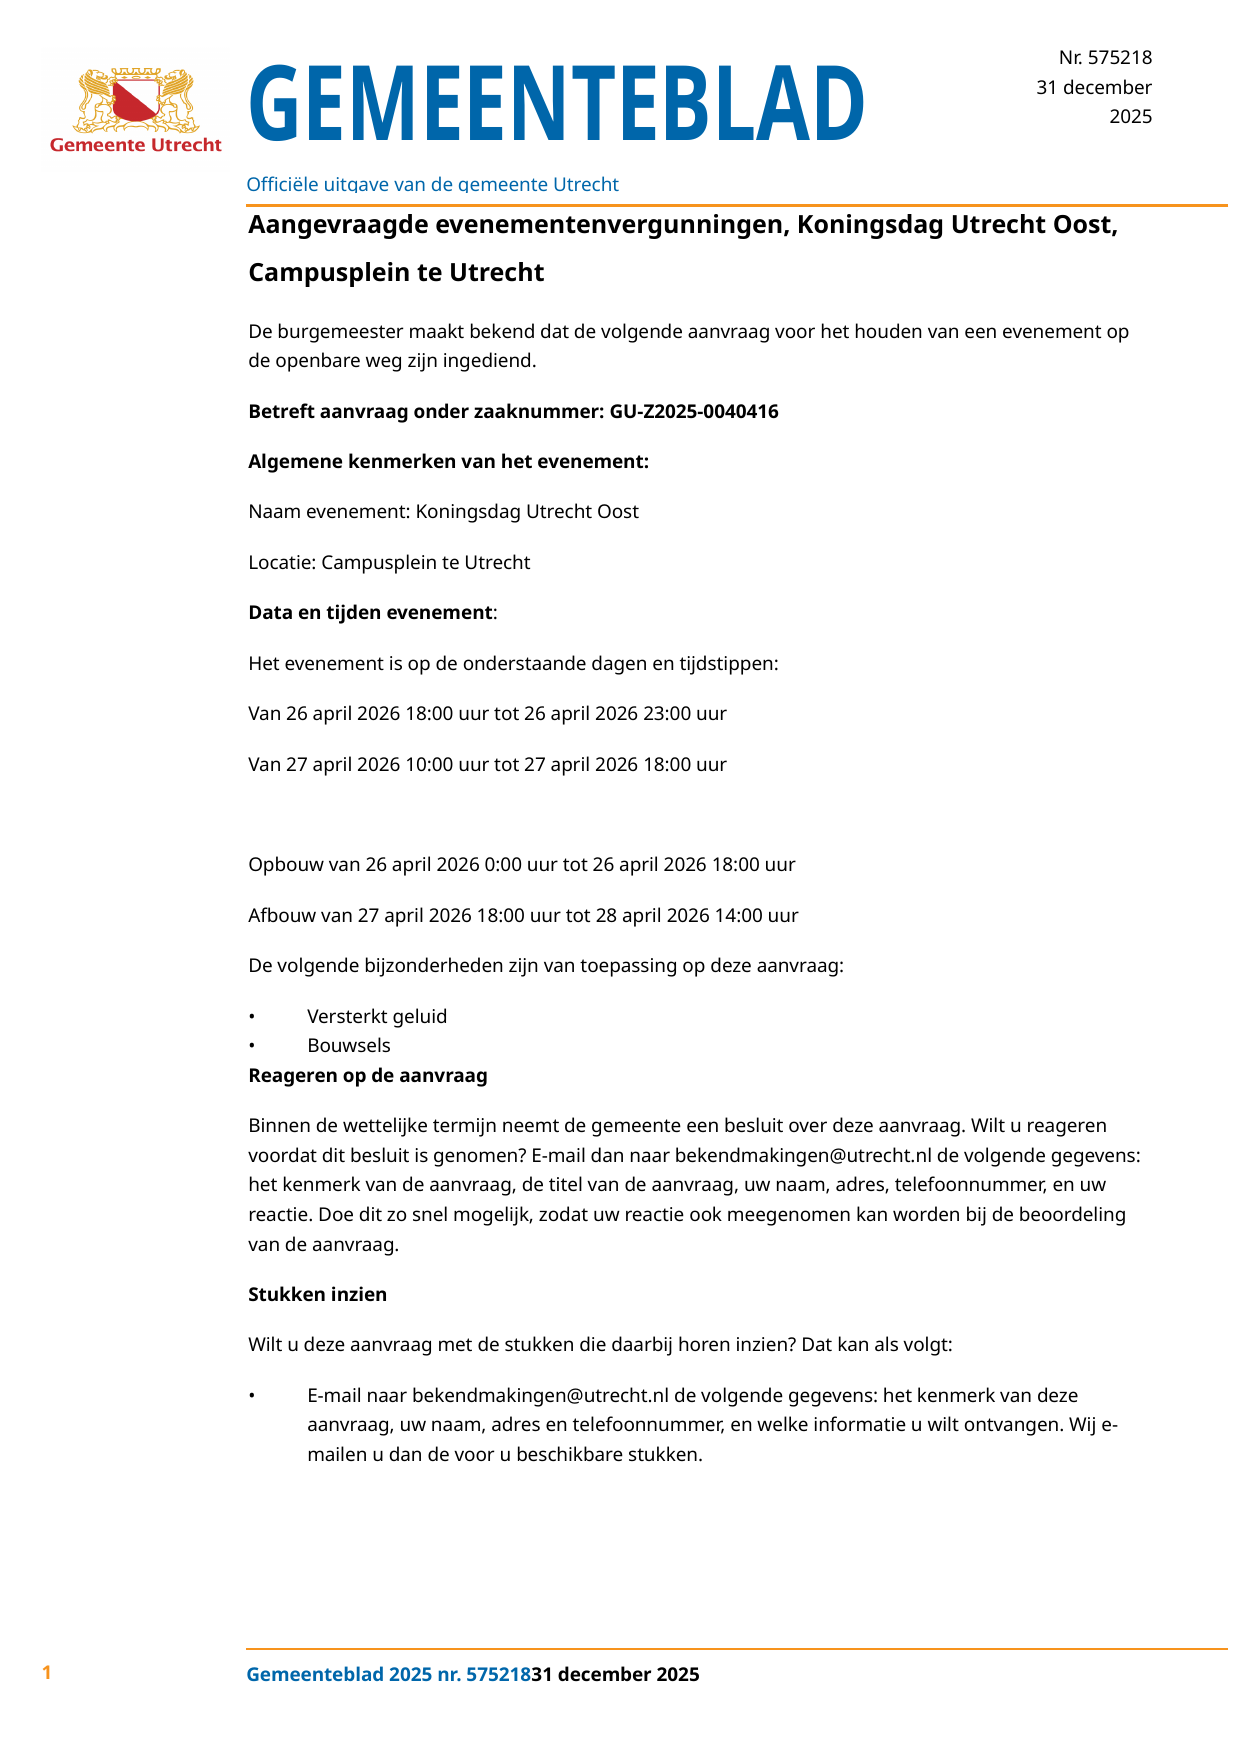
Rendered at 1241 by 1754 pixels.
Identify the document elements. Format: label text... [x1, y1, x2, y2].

text Afbouw van 27 april 2026 18:00 uur tot 28 april 2026 14:00 uur [248, 902, 1152, 928]
text Data en tijden evenement: [248, 599, 1152, 625]
list E-mail naar bekendmakingen@utrecht.nl de volgende gegevens: het kenmerk van deze aanvraag, uw naam, adres en telefoonnummer, en welke informatie u wilt ontvangen. Wij e-mailen u dan de voor u beschikbare stukken. [248, 1382, 1152, 1467]
text Van 27 april 2026 10:00 uur tot 27 april 2026 18:00 uur [248, 751, 1152, 777]
list Versterkt geluid [248, 1003, 1152, 1029]
text De volgende bijzonderheden zijn van toepassing op deze aanvraag: [248, 952, 1152, 978]
text Het evenement is op de onderstaande dagen en tijdstippen: [248, 650, 1152, 676]
text Stukken inzien [248, 1281, 1152, 1307]
text Reageren op de aanvraag [248, 1062, 1152, 1088]
text Algemene kenmerken van het evenement: [248, 448, 1152, 474]
text Wilt u deze aanvraag met de stukken die daarbij horen inzien? Dat kan als volgt: [248, 1332, 1152, 1357]
text Naam evenement: Koningsdag Utrecht Oost [248, 499, 1152, 524]
list Bouwsels [248, 1032, 1152, 1058]
text De burgemeester maakt bekend dat de volgende aanvraag voor het houden van een evenement op de openbare weg zijn ingediend. [248, 318, 1152, 373]
text Locatie: Campusplein te Utrecht [248, 549, 1152, 575]
picture [41, 47, 231, 172]
text Opbouw van 26 april 2026 0:00 uur tot 26 april 2026 18:00 uur [248, 852, 1152, 877]
text Binnen de wettelijke termijn neemt de gemeente een besluit over deze aanvraag. Wilt u reageren voordat dit besluit is genomen? E-mail dan naar bekendmakingen@utrecht.nl de volgende gegevens: het kenmerk van de aanvraag, de titel van de aanvraag, uw naam, adres, telefoonnummer, en uw reactie. Doe dit zo snel mogelijk, zodat uw reactie ook meegenomen kan worden bij de beoordeling van de aanvraag. [248, 1112, 1152, 1257]
text Betreft aanvraag onder zaaknummer: GU-Z2025-0040416 [248, 398, 1152, 424]
text Aangevraagde evenementenvergunningen, Koningsdag Utrecht Oost, Campusplein te Utrecht [248, 207, 1152, 288]
text Van 26 april 2026 18:00 uur tot 26 april 2026 23:00 uur [248, 700, 1152, 726]
